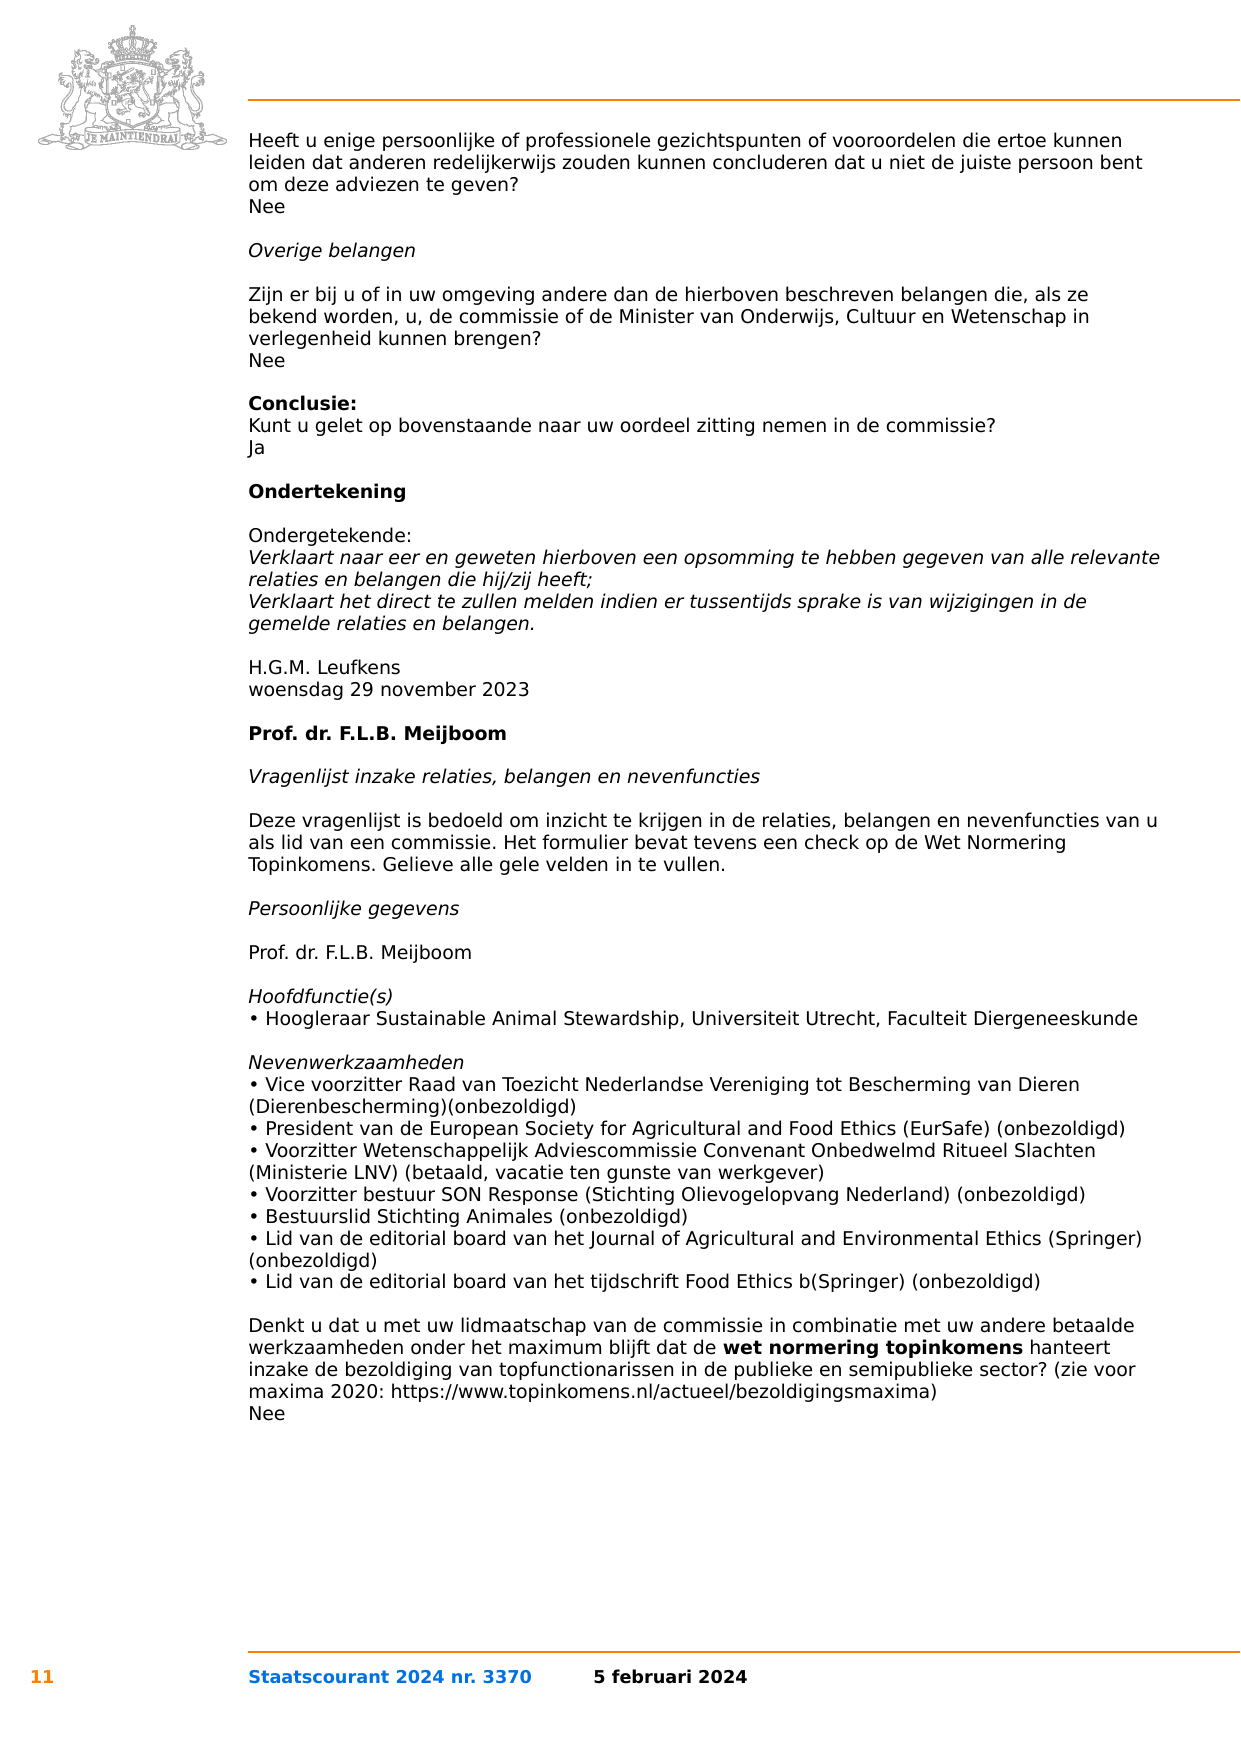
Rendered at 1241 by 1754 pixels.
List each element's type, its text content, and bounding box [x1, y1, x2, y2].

text • Vice voorzitter Raad van Toezicht Nederlandse Vereniging tot Bescherming van Dieren (Dierenbescherming)(onbezoldigd) [248, 1074, 1163, 1118]
text Deze vragenlijst is bedoeld om inzicht te krijgen in de relaties, belangen en nevenfuncties van u als lid van een commissie. Het formulier bevat tevens een check op de Wet Normering Topinkomens. Gelieve alle gele velden in te vullen. [248, 810, 1163, 876]
subtitle Hoofdfunctie(s) [248, 986, 1163, 1008]
text Verklaart naar eer en geweten hierboven een opsomming te hebben gegeven van alle relevante relaties en belangen die hij/zij heeft; [248, 547, 1163, 591]
text Zijn er bij u of in uw omgeving andere dan de hierboven beschreven belangen die, als ze bekend worden, u, de commissie of de Minister van Onderwijs, Cultuur en Wetenschap in verlegenheid kunnen brengen? [248, 283, 1163, 349]
text Denkt u dat u met uw lidmaatschap van de commissie in combinatie met uw andere betaalde werkzaamheden onder het maximum blijft dat de wet normering topinkomens hanteert inzake de bezoldiging van topfunctionarissen in de publieke en semipublieke sector? (zie voor maxima 2020: https://www.topinkomens.nl/actueel/bezoldigingsmaxima) [248, 1315, 1163, 1403]
picture [38, 25, 227, 150]
text • Hoogleraar Sustainable Animal Stewardship, Universiteit Utrecht, Faculteit Diergeneeskunde [248, 1008, 1163, 1030]
subtitle Nevenwerkzaamheden [248, 1052, 1163, 1074]
text Conclusie: [248, 393, 1163, 415]
text • Voorzitter bestuur SON Response (Stichting Olievogelopvang Nederland) (onbezoldigd) [248, 1183, 1163, 1206]
subtitle Ondertekening [248, 481, 1163, 503]
text Nee [248, 196, 1163, 218]
text • Lid van de editorial board van het tijdschrift Food Ethics b(Springer) (onbezoldigd) [248, 1271, 1163, 1293]
text Prof. dr. F.L.B. Meijboom [248, 942, 1163, 964]
subtitle Persoonlijke gegevens [248, 898, 1163, 920]
subtitle Vragenlijst inzake relaties, belangen en nevenfuncties [248, 766, 1163, 788]
text • Bestuurslid Stichting Animales (onbezoldigd) [248, 1206, 1163, 1227]
text Prof. dr. F.L.B. Meijboom [248, 723, 1163, 744]
text H.G.M. Leufkens [248, 657, 1163, 679]
text Heeft u enige persoonlijke of professionele gezichtspunten of vooroordelen die ertoe kunnen leiden dat anderen redelijkerwijs zouden kunnen concluderen dat u niet de juiste persoon bent om deze adviezen te geven? [248, 130, 1163, 196]
text Verklaart het direct te zullen melden indien er tussentijds sprake is van wijzigingen in de gemelde relaties en belangen. [248, 591, 1163, 635]
text • Voorzitter Wetenschappelijk Adviescommissie Convenant Onbedwelmd Ritueel Slachten (Ministerie LNV) (betaald, vacatie ten gunste van werkgever) [248, 1139, 1163, 1183]
text Ondergetekende: [248, 525, 1163, 547]
text Nee [248, 349, 1163, 371]
text Kunt u gelet op bovenstaande naar uw oordeel zitting nemen in de commissie? [248, 415, 1163, 437]
text • Lid van de editorial board van het Journal of Agricultural and Environmental Ethics (Springer) (onbezoldigd) [248, 1227, 1163, 1271]
text woensdag 29 november 2023 [248, 679, 1163, 701]
text Nee [248, 1403, 1163, 1425]
text Ja [248, 437, 1163, 459]
text • President van de European Society for Agricultural and Food Ethics (EurSafe) (onbezoldigd) [248, 1118, 1163, 1139]
subtitle Overige belangen [248, 240, 1163, 262]
